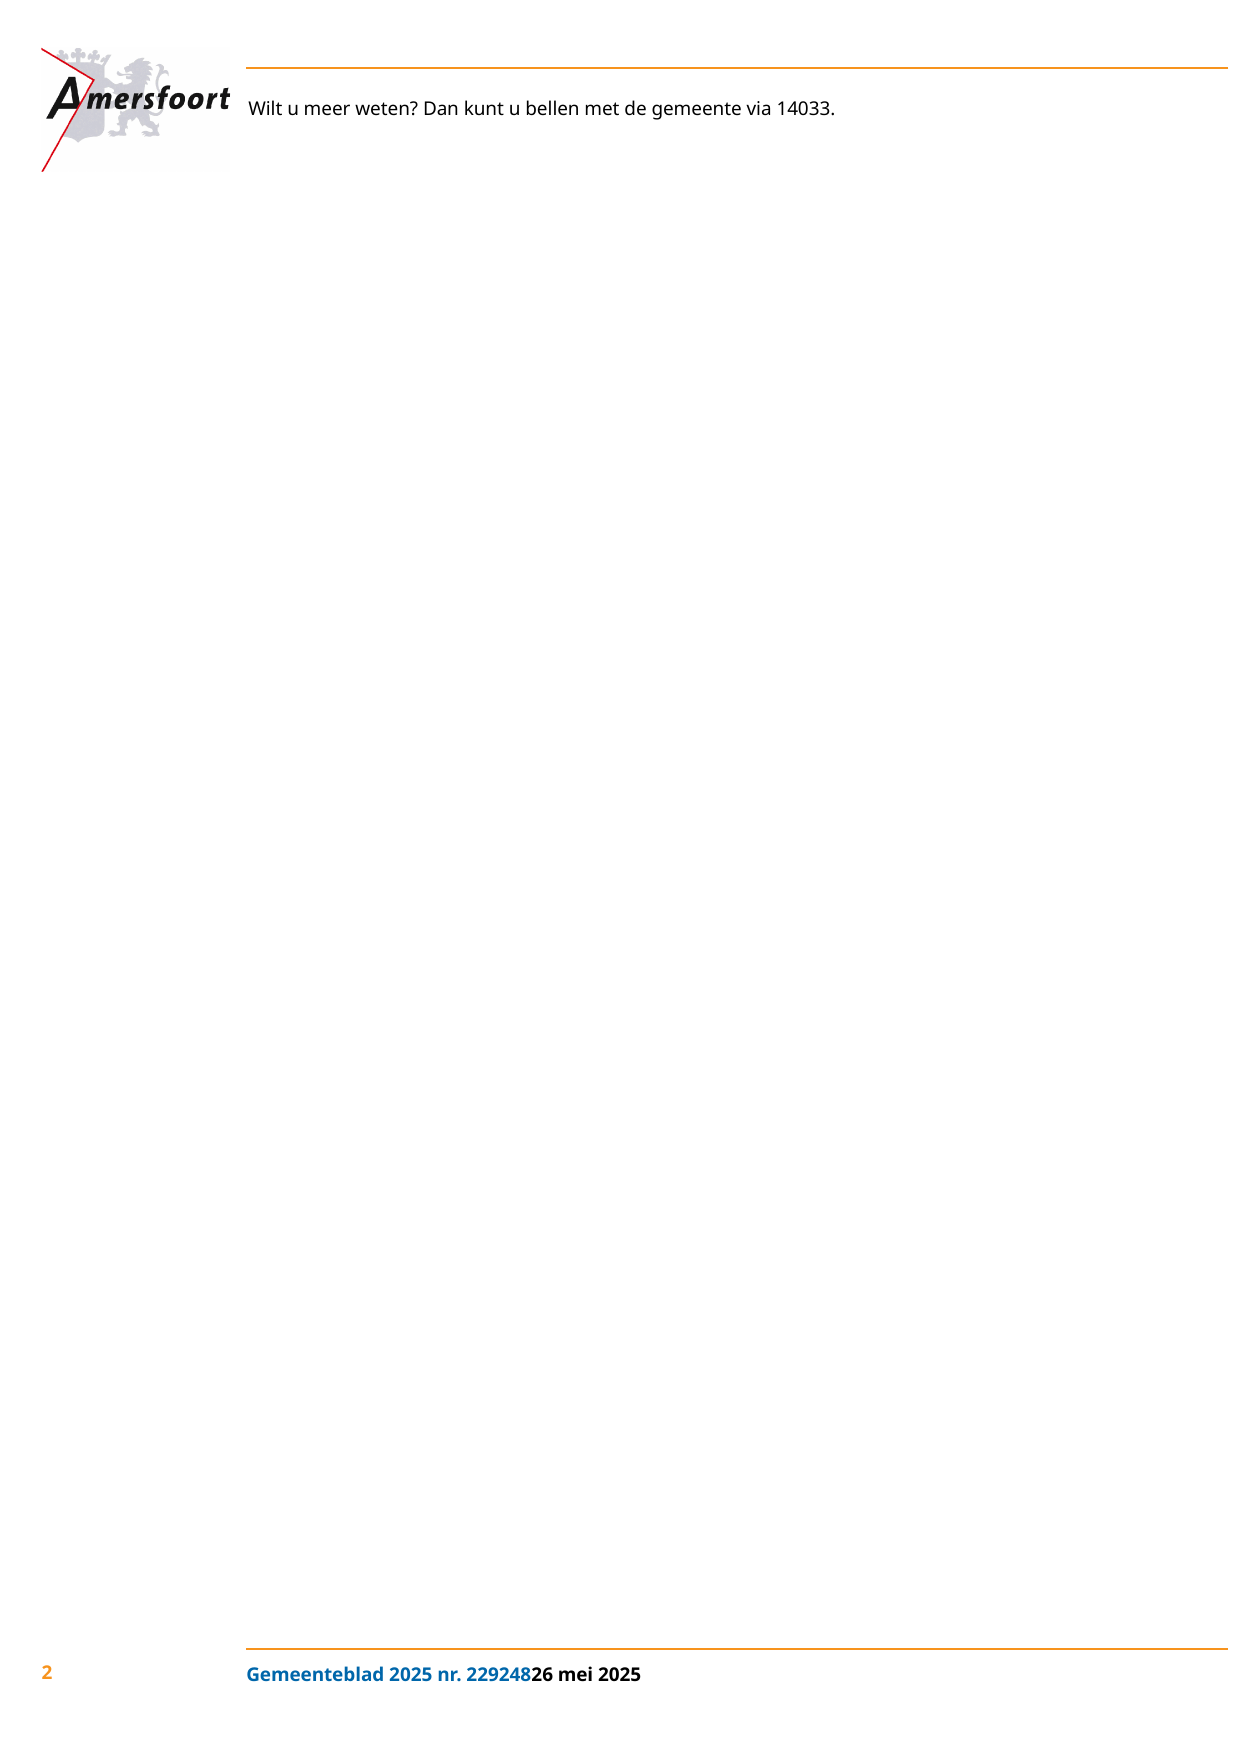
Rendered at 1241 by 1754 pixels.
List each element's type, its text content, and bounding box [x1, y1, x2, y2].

text Wilt u meer weten? Dan kunt u bellen met de gemeente via 14033. [248, 95, 1152, 121]
picture [41, 47, 231, 172]
